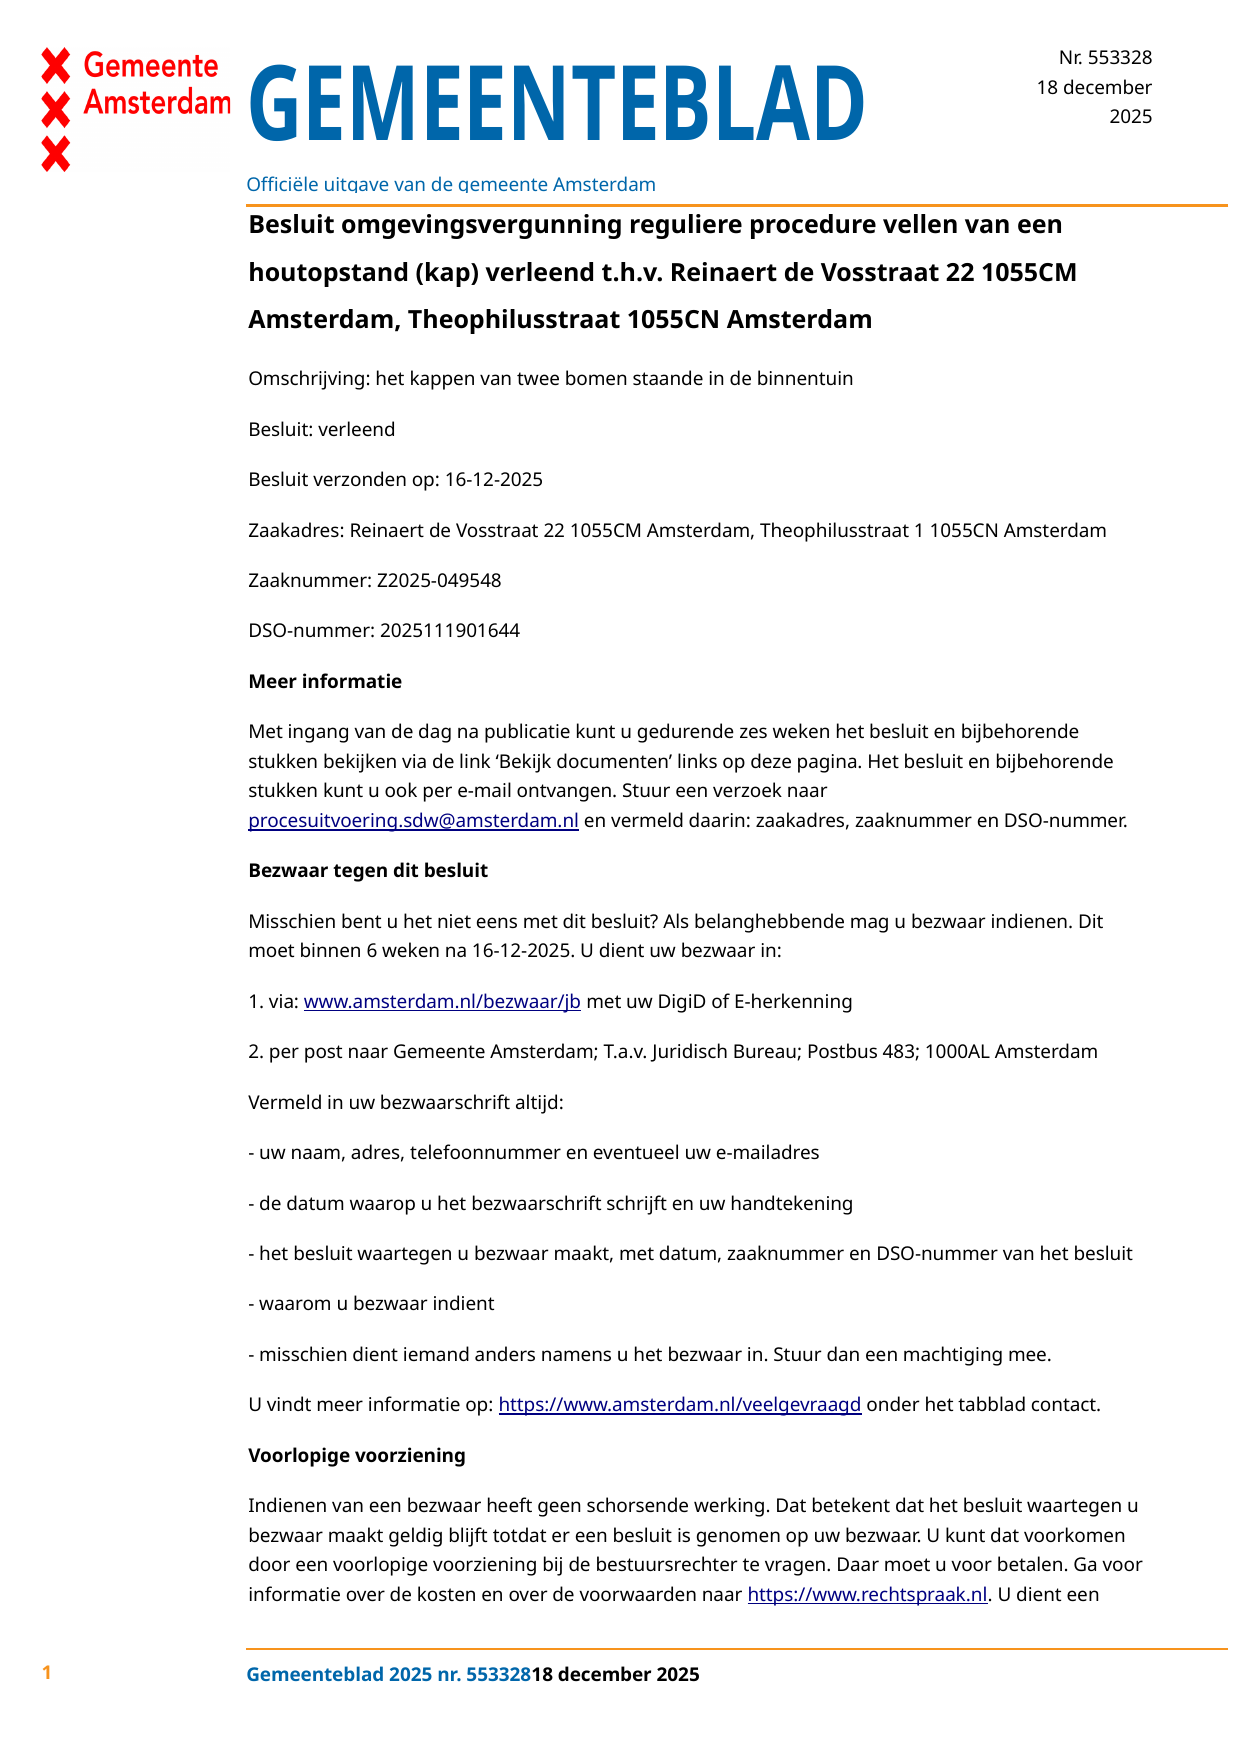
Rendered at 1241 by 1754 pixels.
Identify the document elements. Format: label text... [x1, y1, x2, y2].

text Met ingang van de dag na publicatie kunt u gedurende zes weken het besluit en bijbehorende stukken bekijken via de link ‘Bekijk documenten’ links op deze pagina. Het besluit en bijbehorende stukken kunt u ook per e-mail ontvangen. Stuur een verzoek naar procesuitvoering.sdw@amsterdam.nl en vermeld daarin: zaakadres, zaaknummer en DSO-nummer. [248, 718, 1152, 833]
text Zaaknummer: Z2025-049548 [248, 567, 1152, 593]
text - uw naam, adres, telefoonnummer en eventueel uw e-mailadres [248, 1139, 1152, 1165]
text Indienen van een bezwaar heeft geen schorsende werking. Dat betekent dat het besluit waartegen u bezwaar maakt geldig blijft totdat er een besluit is genomen op uw bezwaar. U kunt dat voorkomen door een voorlopige voorziening bij de bestuursrechter te vragen. Daar moet u voor betalen. Ga voor informatie over de kosten en over de voorwaarden naar https://www.rechtspraak.nl. U dient een [248, 1492, 1152, 1607]
text - misschien dient iemand anders namens u het bezwaar in. Stuur dan een machtiging mee. [248, 1341, 1152, 1367]
text - waarom u bezwaar indient [248, 1291, 1152, 1316]
text 1. via: www.amsterdam.nl/bezwaar/jb met uw DigiD of E-herkenning [248, 988, 1152, 1014]
text Misschien bent u het niet eens met dit besluit? Als belanghebbende mag u bezwaar indienen. Dit moet binnen 6 weken na 16-12-2025. U dient uw bezwaar in: [248, 908, 1152, 963]
text Meer informatie [248, 668, 1152, 694]
text Voorlopige voorziening [248, 1442, 1152, 1467]
text Besluit verzonden op: 16-12-2025 [248, 466, 1152, 492]
text Besluit omgevingsvergunning reguliere procedure vellen van een houtopstand (kap) verleend t.h.v. Reinaert de Vosstraat 22 1055CM Amsterdam, Theophilusstraat 1055CN Amsterdam [248, 207, 1152, 336]
text DSO-nummer: 2025111901644 [248, 618, 1152, 643]
picture [41, 47, 231, 172]
text Omschrijving: het kappen van twee bomen staande in de binnentuin [248, 366, 1152, 391]
text Bezwaar tegen dit besluit [248, 858, 1152, 883]
text U vindt meer informatie op: https://www.amsterdam.nl/veelgevraagd onder het tabblad contact. [248, 1391, 1152, 1417]
text - de datum waarop u het bezwaarschrift schrijft en uw handtekening [248, 1190, 1152, 1215]
text Vermeld in uw bezwaarschrift altijd: [248, 1089, 1152, 1114]
text Zaakadres: Reinaert de Vosstraat 22 1055CM Amsterdam, Theophilusstraat 1 1055CN Amsterdam [248, 517, 1152, 542]
text 2. per post naar Gemeente Amsterdam; T.a.v. Juridisch Bureau; Postbus 483; 1000AL Amsterdam [248, 1038, 1152, 1064]
text - het besluit waartegen u bezwaar maakt, met datum, zaaknummer en DSO-nummer van het besluit [248, 1240, 1152, 1266]
text Besluit: verleend [248, 416, 1152, 442]
